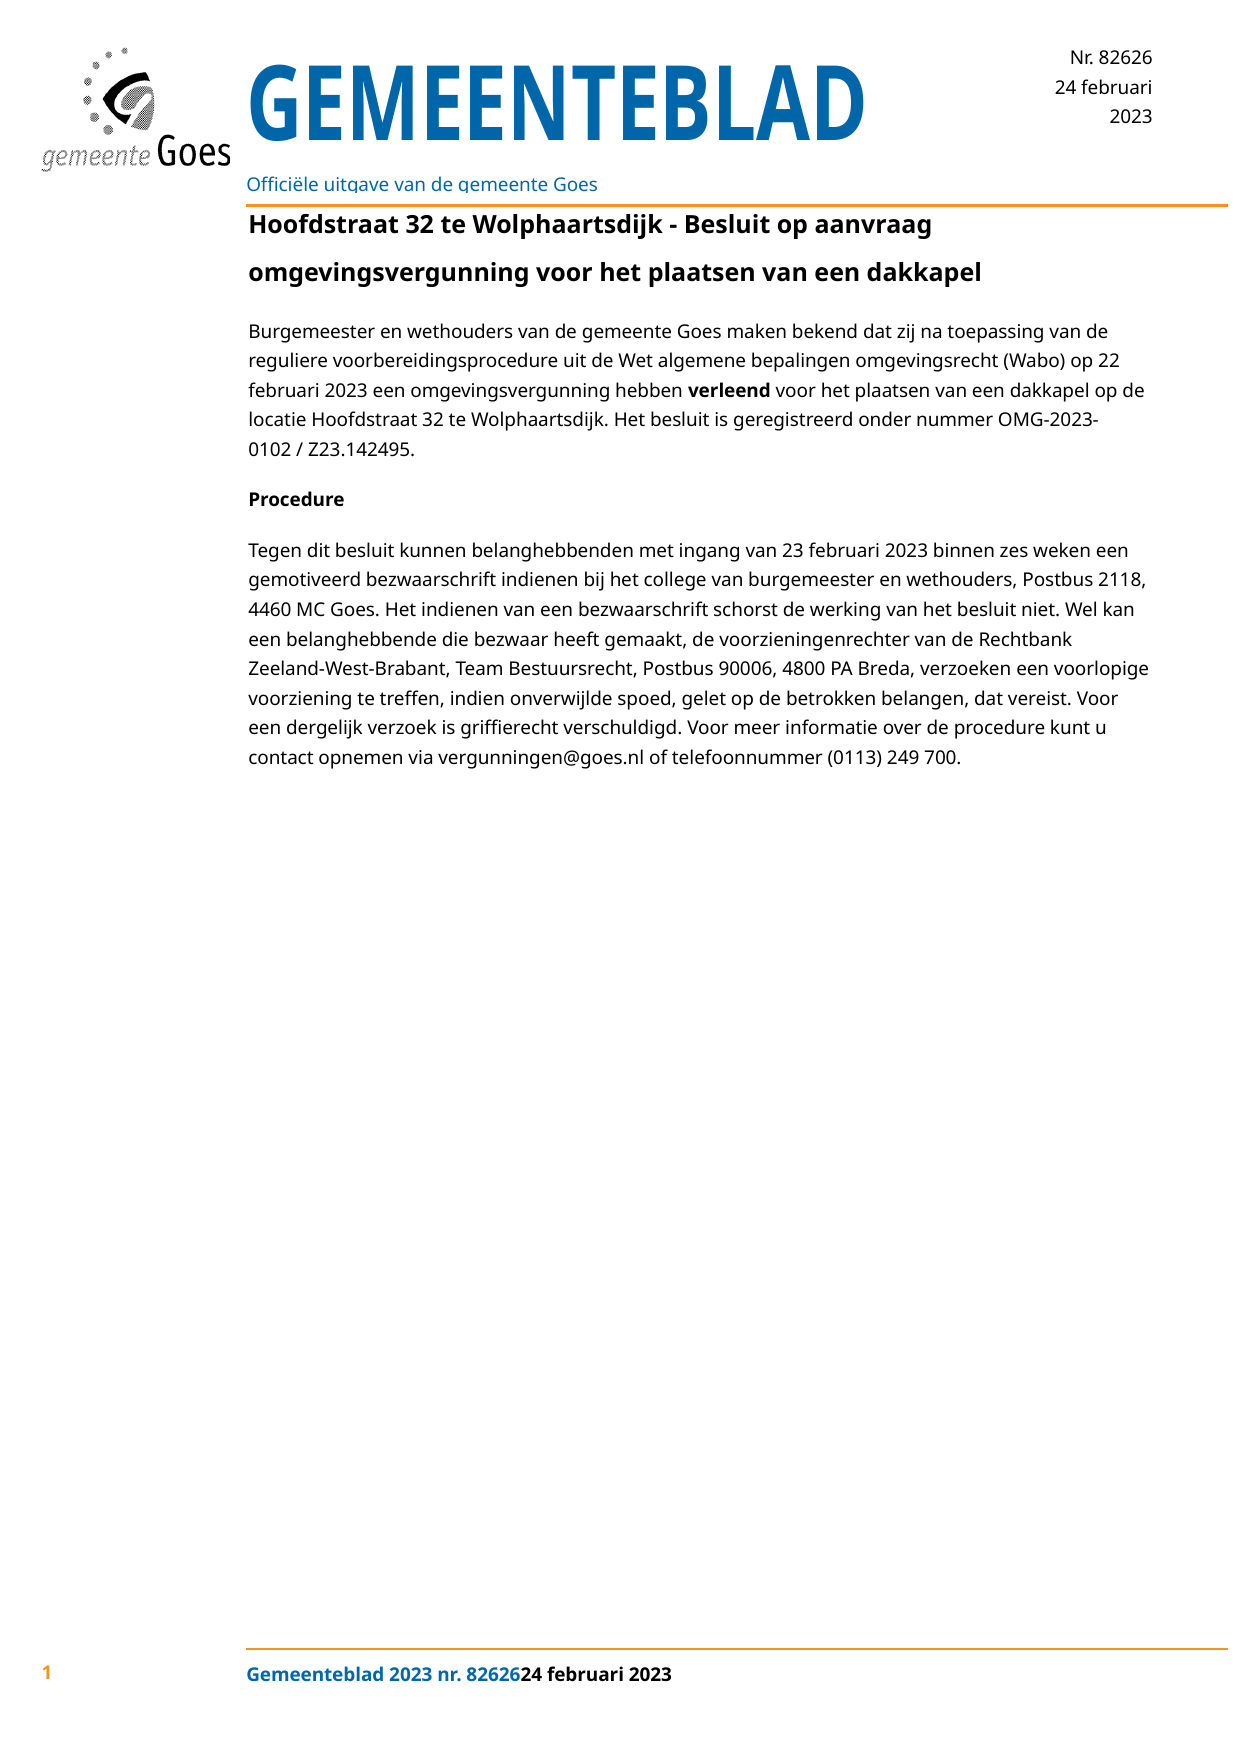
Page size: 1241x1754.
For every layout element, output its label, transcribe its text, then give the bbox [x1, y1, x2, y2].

text Procedure [248, 487, 1152, 512]
text Burgemeester en wethouders van de gemeente Goes maken bekend dat zij na toepassing van de reguliere voorbereidingsprocedure uit de Wet algemene bepalingen omgevingsrecht (Wabo) op 22 februari 2023 een omgevingsvergunning hebben verleend voor het plaatsen van een dakkapel op de locatie Hoofdstraat 32 te Wolphaartsdijk. Het besluit is geregistreerd onder nummer OMG-2023-0102 / Z23.142495. [248, 318, 1152, 462]
picture [41, 47, 231, 172]
text Tegen dit besluit kunnen belanghebbenden met ingang van 23 februari 2023 binnen zes weken een gemotiveerd bezwaarschrift indienen bij het college van burgemeester en wethouders, Postbus 2118, 4460 MC Goes. Het indienen van een bezwaarschrift schorst de werking van het besluit niet. Wel kan een belanghebbende die bezwaar heeft gemaakt, de voorzieningenrechter van de Rechtbank Zeeland-West-Brabant, Team Bestuursrecht, Postbus 90006, 4800 PA Breda, verzoeken een voorlopige voorziening te treffen, indien onverwijlde spoed, gelet op de betrokken belangen, dat vereist. Voor een dergelijk verzoek is griffierecht verschuldigd. Voor meer informatie over de procedure kunt u contact opnemen via vergunningen@goes.nl of telefoonnummer (0113) 249 700. [248, 537, 1152, 770]
text Hoofdstraat 32 te Wolphaartsdijk - Besluit op aanvraag omgevingsvergunning voor het plaatsen van een dakkapel [248, 207, 1152, 288]
